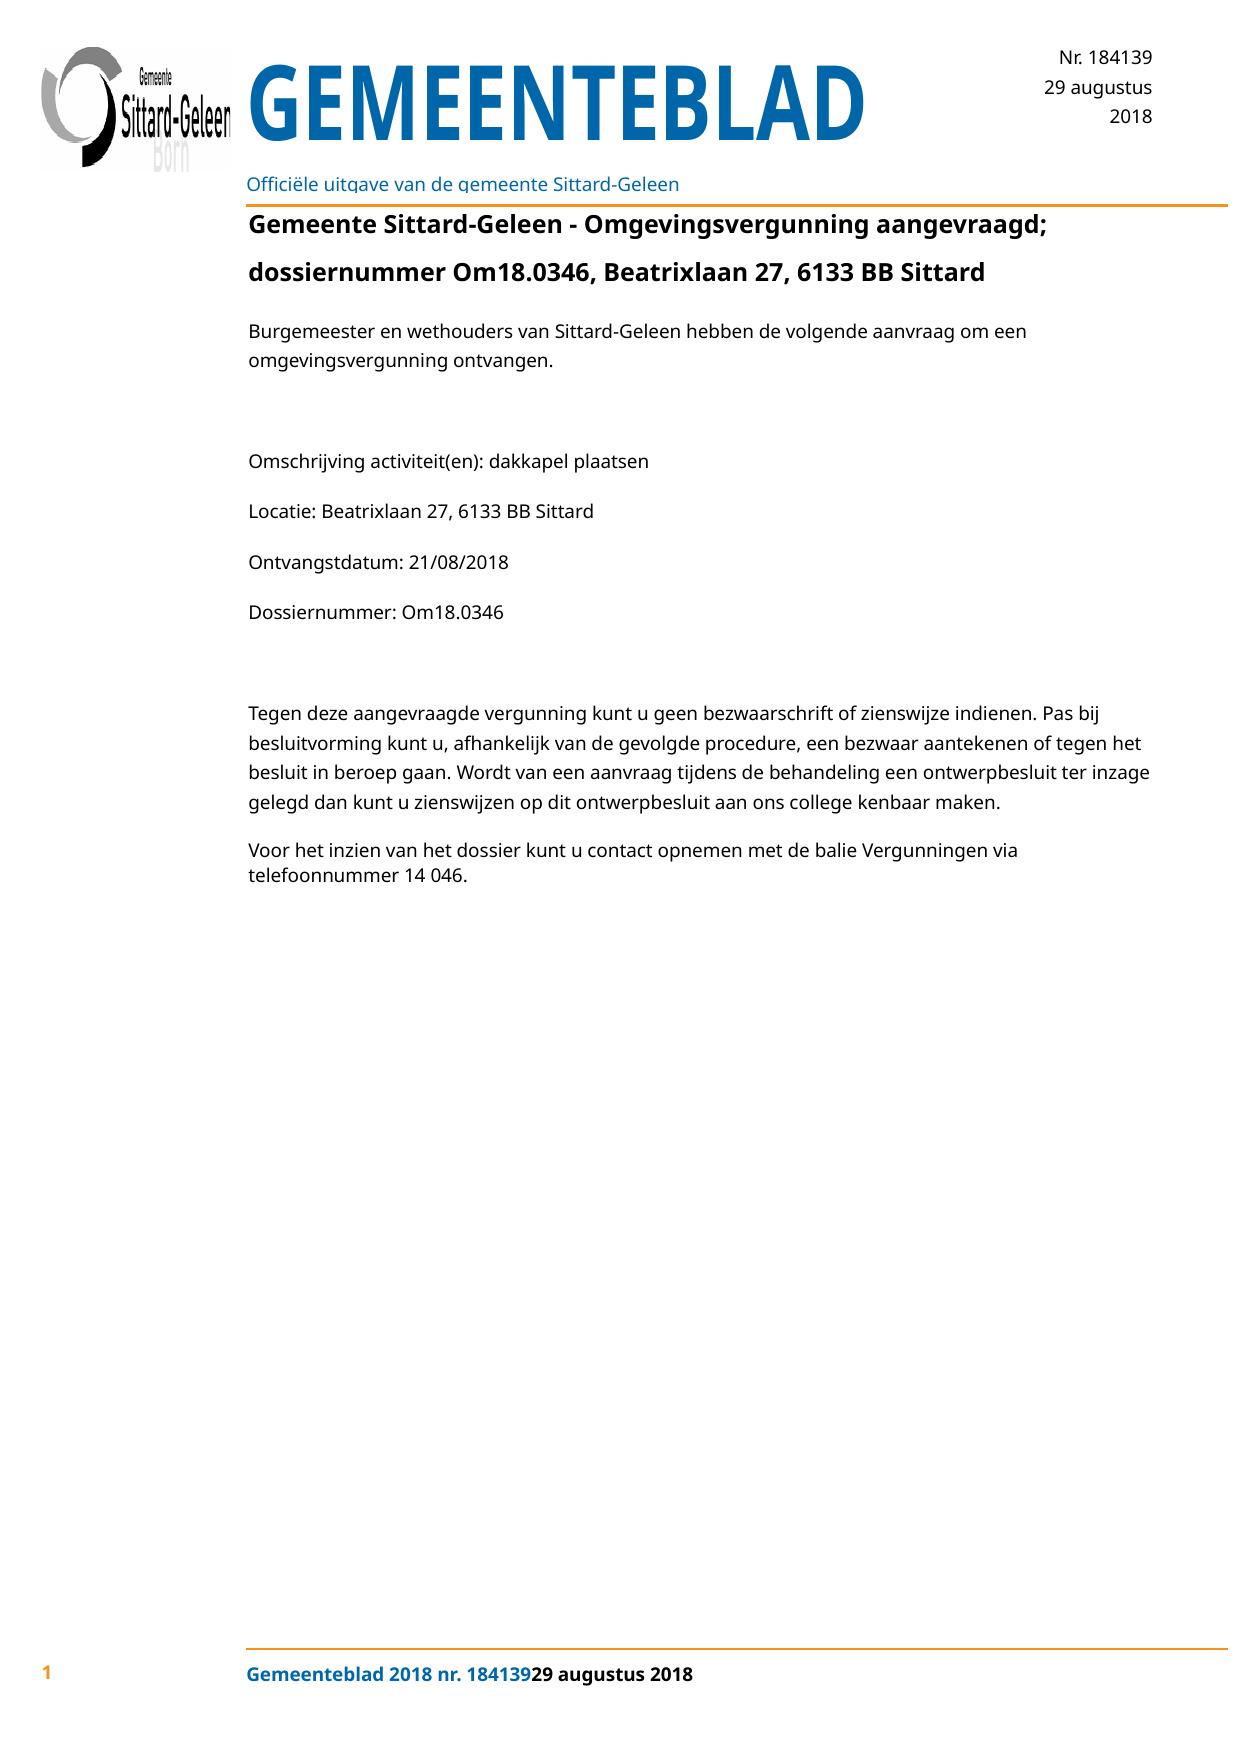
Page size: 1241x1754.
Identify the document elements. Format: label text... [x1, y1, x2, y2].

picture [41, 47, 231, 172]
text Omschrijving activiteit(en): dakkapel plaatsen [248, 448, 1152, 474]
text Ontvangstdatum: 21/08/2018 [248, 549, 1152, 575]
text Dossiernummer: Om18.0346 [248, 599, 1152, 625]
text Gemeente Sittard-Geleen - Omgevingsvergunning aangevraagd; dossiernummer Om18.0346, Beatrixlaan 27, 6133 BB Sittard [248, 207, 1152, 288]
text Tegen deze aangevraagde vergunning kunt u geen bezwaarschrift of zienswijze indienen. Pas bij besluitvorming kunt u, afhankelijk van de gevolgde procedure, een bezwaar aantekenen of tegen het besluit in beroep gaan. Wordt van een aanvraag tijdens de behandeling een ontwerpbesluit ter inzage gelegd dan kunt u zienswijzen op dit ontwerpbesluit aan ons college kenbaar maken. [248, 700, 1152, 815]
text Locatie: Beatrixlaan 27, 6133 BB Sittard [248, 499, 1152, 524]
text Burgemeester en wethouders van Sittard-Geleen hebben de volgende aanvraag om een omgevingsvergunning ontvangen. [248, 318, 1152, 373]
text Voor het inzien van het dossier kunt u contact opnemen met de balie Vergunningen via telefoonnummer 14 046. [248, 837, 1152, 888]
